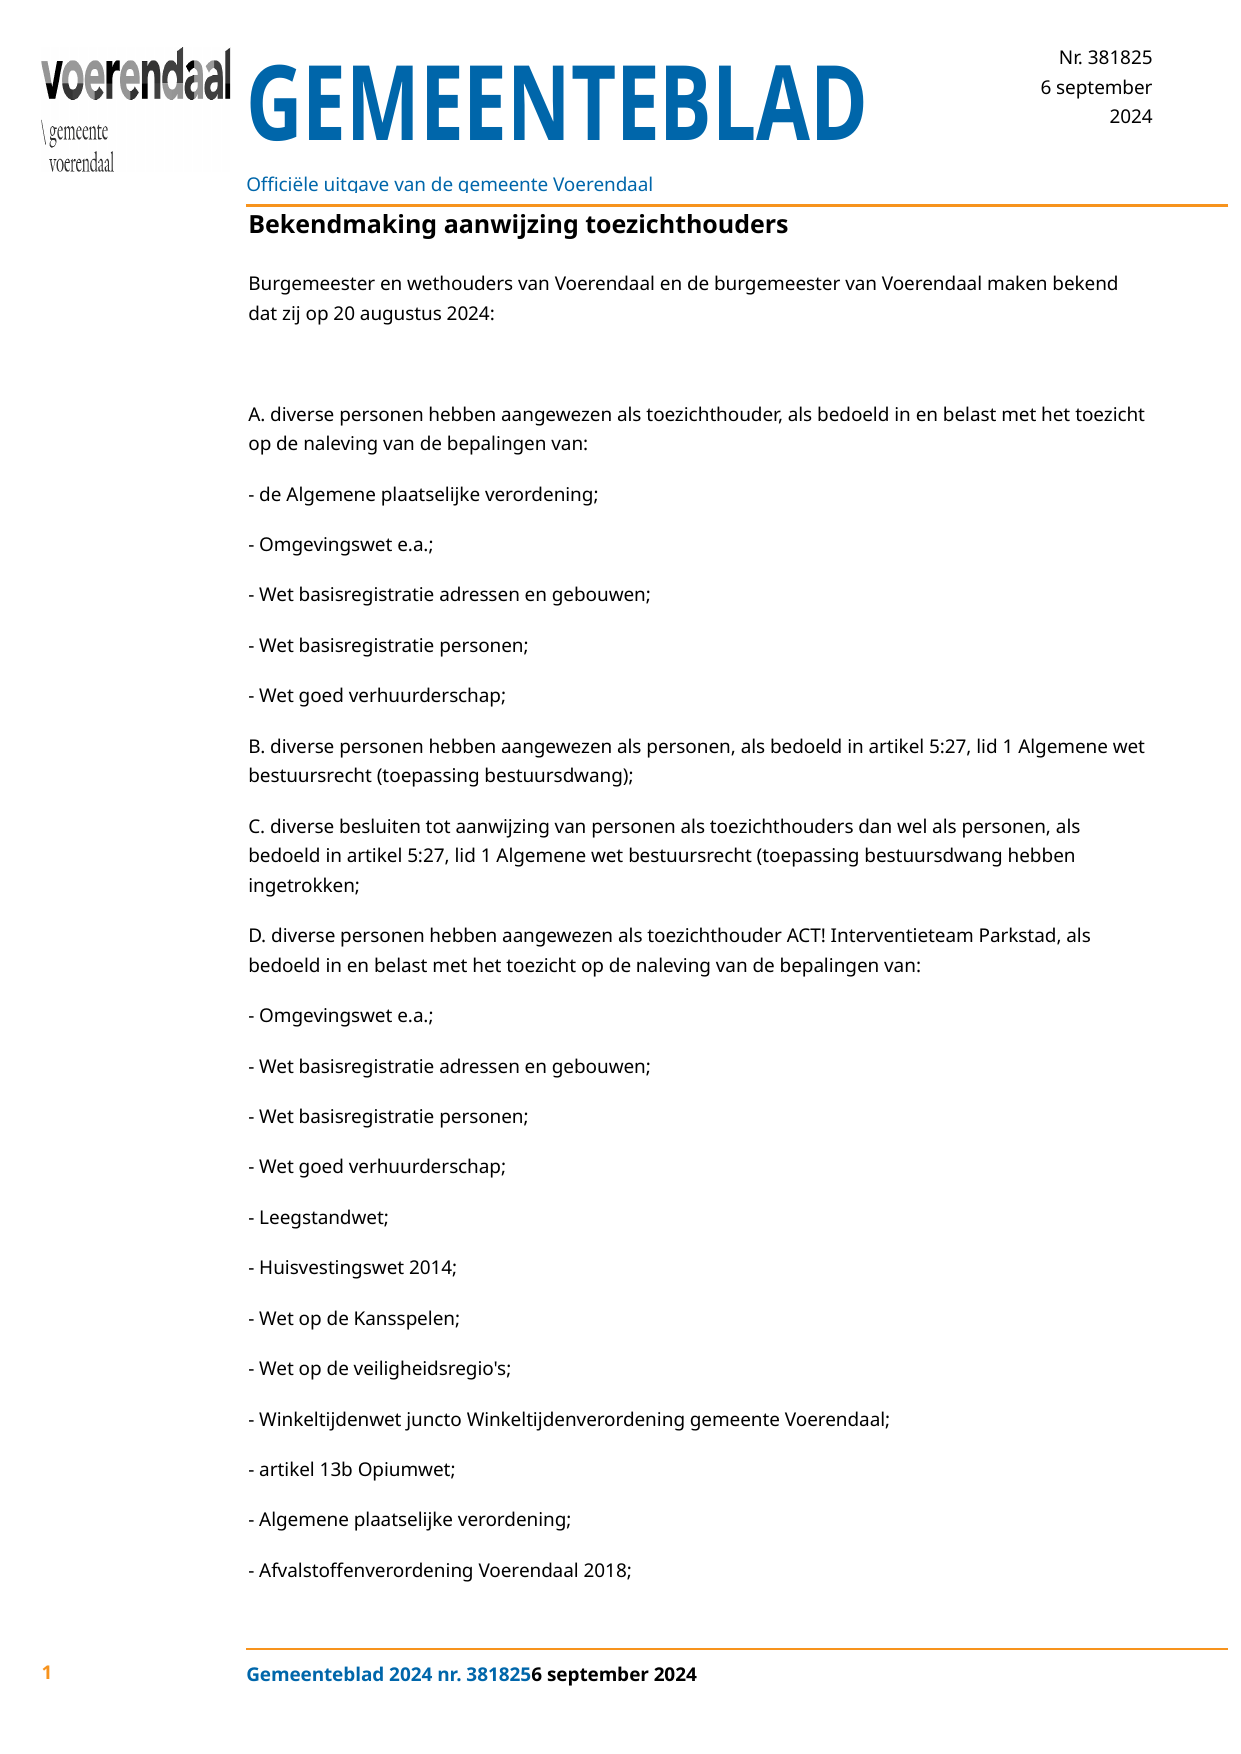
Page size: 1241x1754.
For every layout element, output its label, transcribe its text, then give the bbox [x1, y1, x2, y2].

text - Wet op de veiligheidsregio's; [248, 1355, 1152, 1381]
text D. diverse personen hebben aangewezen als toezichthouder ACT! Interventieteam Parkstad, als bedoeld in en belast met het toezicht op de naleving van de bepalingen van: [248, 922, 1152, 978]
text - Winkeltijdenwet juncto Winkeltijdenverordening gemeente Voerendaal; [248, 1406, 1152, 1431]
text - Omgevingswet e.a.; [248, 1002, 1152, 1028]
text - artikel 13b Opiumwet; [248, 1456, 1152, 1482]
text - Wet basisregistratie adressen en gebouwen; [248, 1053, 1152, 1078]
text Burgemeester en wethouders van Voerendaal en de burgemeester van Voerendaal maken bekend dat zij op 20 augustus 2024: [248, 270, 1152, 326]
text - Algemene plaatselijke verordening; [248, 1507, 1152, 1532]
text - Wet basisregistratie personen; [248, 632, 1152, 658]
text - de Algemene plaatselijke verordening; [248, 481, 1152, 506]
text - Wet goed verhuurderschap; [248, 1154, 1152, 1179]
text Bekendmaking aanwijzing toezichthouders [248, 207, 1152, 241]
text - Omgevingswet e.a.; [248, 531, 1152, 557]
text - Leegstandwet; [248, 1204, 1152, 1230]
text - Wet basisregistratie personen; [248, 1103, 1152, 1129]
text - Wet goed verhuurderschap; [248, 682, 1152, 708]
text B. diverse personen hebben aangewezen als personen, als bedoeld in artikel 5:27, lid 1 Algemene wet bestuursrecht (toepassing bestuursdwang); [248, 733, 1152, 788]
text - Huisvestingswet 2014; [248, 1254, 1152, 1280]
text - Wet basisregistratie adressen en gebouwen; [248, 582, 1152, 607]
text - Afvalstoffenverordening Voerendaal 2018; [248, 1557, 1152, 1583]
text A. diverse personen hebben aangewezen als toezichthouder, als bedoeld in en belast met het toezicht op de naleving van de bepalingen van: [248, 401, 1152, 456]
text C. diverse besluiten tot aanwijzing van personen als toezichthouders dan wel als personen, als bedoeld in artikel 5:27, lid 1 Algemene wet bestuursrecht (toepassing bestuursdwang hebben ingetrokken; [248, 813, 1152, 898]
picture [41, 47, 231, 172]
text - Wet op de Kansspelen; [248, 1305, 1152, 1331]
